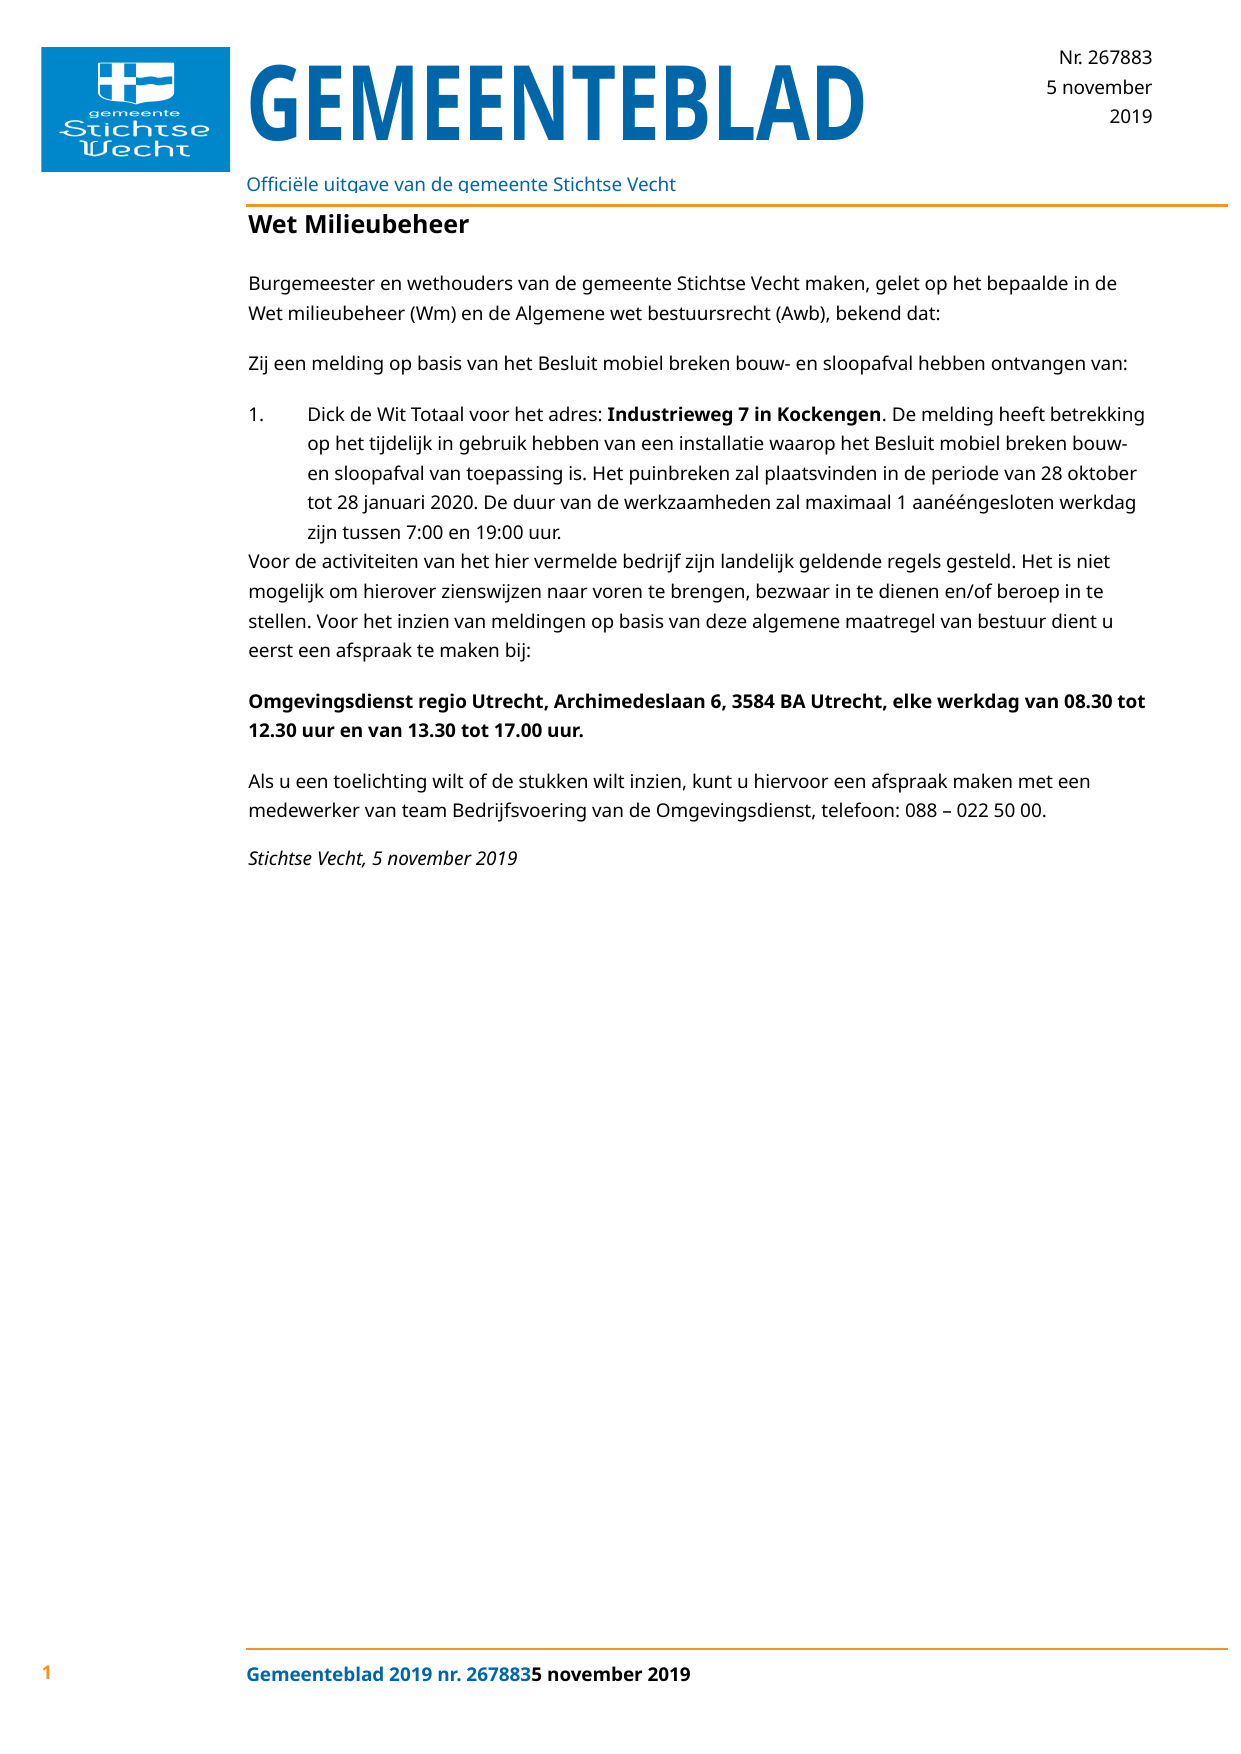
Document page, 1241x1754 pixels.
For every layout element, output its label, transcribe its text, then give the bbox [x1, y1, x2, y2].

text Als u een toelichting wilt of de stukken wilt inzien, kunt u hiervoor een afspraak maken met een medewerker van team Bedrijfsvoering van de Omgevingsdienst, telefoon: 088 – 022 50 00. [248, 768, 1152, 823]
text Wet Milieubeheer [248, 207, 1152, 241]
picture [99, 63, 135, 101]
list Dick de Wit Totaal voor het adres: Industrieweg 7 in Kockengen. De melding heeft betrekking op het tijdelijk in gebruik hebben van een installatie waarop het Besluit mobiel breken bouw- en sloopafval van toepassing is. Het puinbreken zal plaatsvinden in de periode van 28 oktober tot 28 januari 2020. De duur van de werkzaamheden zal maximaal 1 aanééngesloten werkdag zijn tussen 7:00 en 19:00 uur. [248, 401, 1152, 545]
text Omgevingsdienst regio Utrecht, Archimedeslaan 6, 3584 BA Utrecht, elke werkdag van 08.30 tot 12.30 uur en van 13.30 tot 17.00 uur. [248, 688, 1152, 743]
text Zij een melding op basis van het Besluit mobiel breken bouw- en sloopafval hebben ontvangen van: [248, 350, 1152, 376]
picture [137, 63, 174, 103]
text Voor de activiteiten van het hier vermelde bedrijf zijn landelijk geldende regels gesteld. Het is niet mogelijk om hierover zienswijzen naar voren te brengen, bezwaar in te dienen en/of beroep in te stellen. Voor het inzien van meldingen op basis van deze algemene maatregel van bestuur dient u eerst een afspraak te maken bij: [248, 549, 1152, 663]
text Burgemeester en wethouders van de gemeente Stichtse Vecht maken, gelet op het bepaalde in de Wet milieubeheer (Wm) en de Algemene wet bestuursrecht (Awb), bekend dat: [248, 270, 1152, 326]
text Stichtse Vecht, 5 november 2019 [248, 845, 1152, 871]
